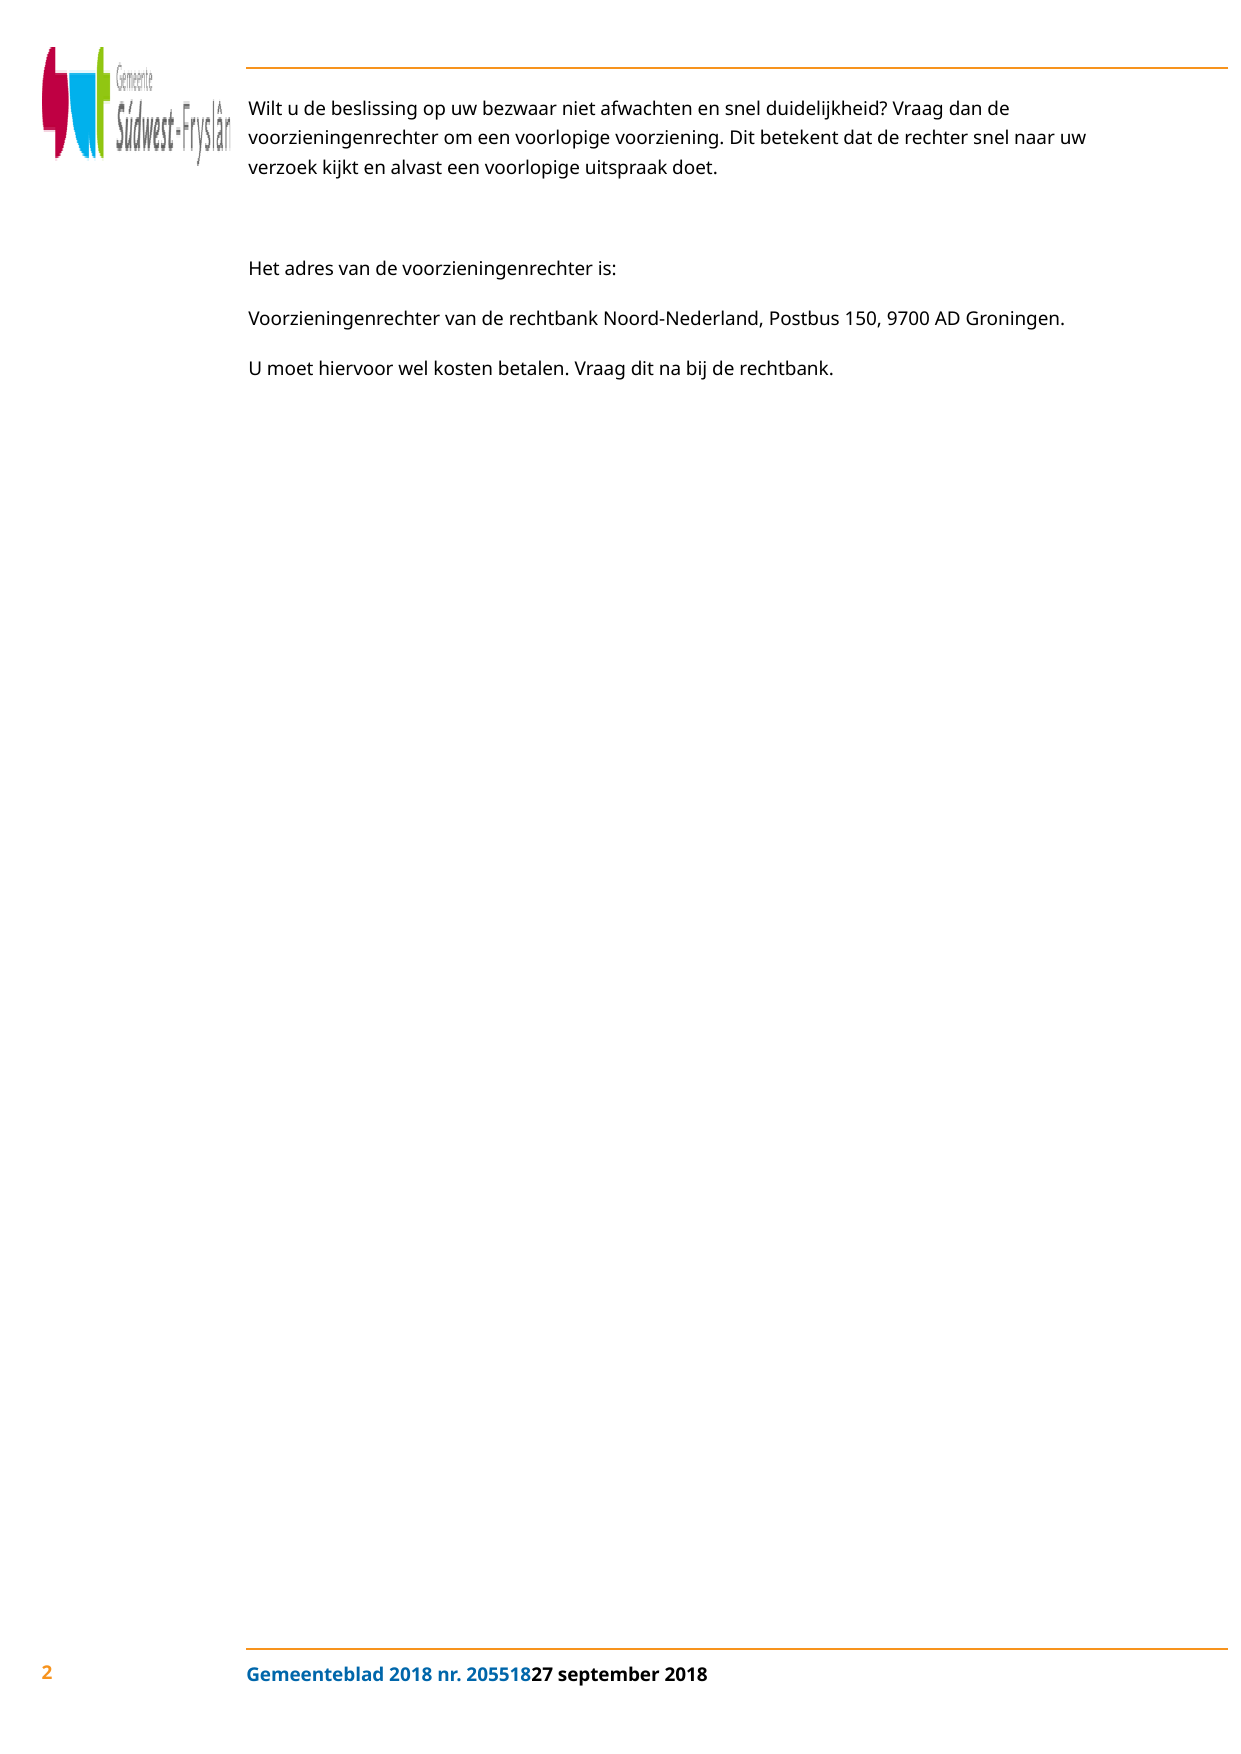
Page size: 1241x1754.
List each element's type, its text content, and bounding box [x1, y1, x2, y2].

text Het adres van de voorzieningenrechter is: [248, 255, 1152, 281]
text Voorzieningenrechter van de rechtbank Noord-Nederland, Postbus 150, 9700 AD Groningen. [248, 305, 1152, 331]
picture [41, 47, 231, 172]
text Wilt u de beslissing op uw bezwaar niet afwachten en snel duidelijkheid? Vraag dan de voorzieningenrechter om een voorlopige voorziening. Dit betekent dat de rechter snel naar uw verzoek kijkt en alvast een voorlopige uitspraak doet. [248, 95, 1152, 180]
text U moet hiervoor wel kosten betalen. Vraag dit na bij de rechtbank. [248, 356, 1152, 381]
